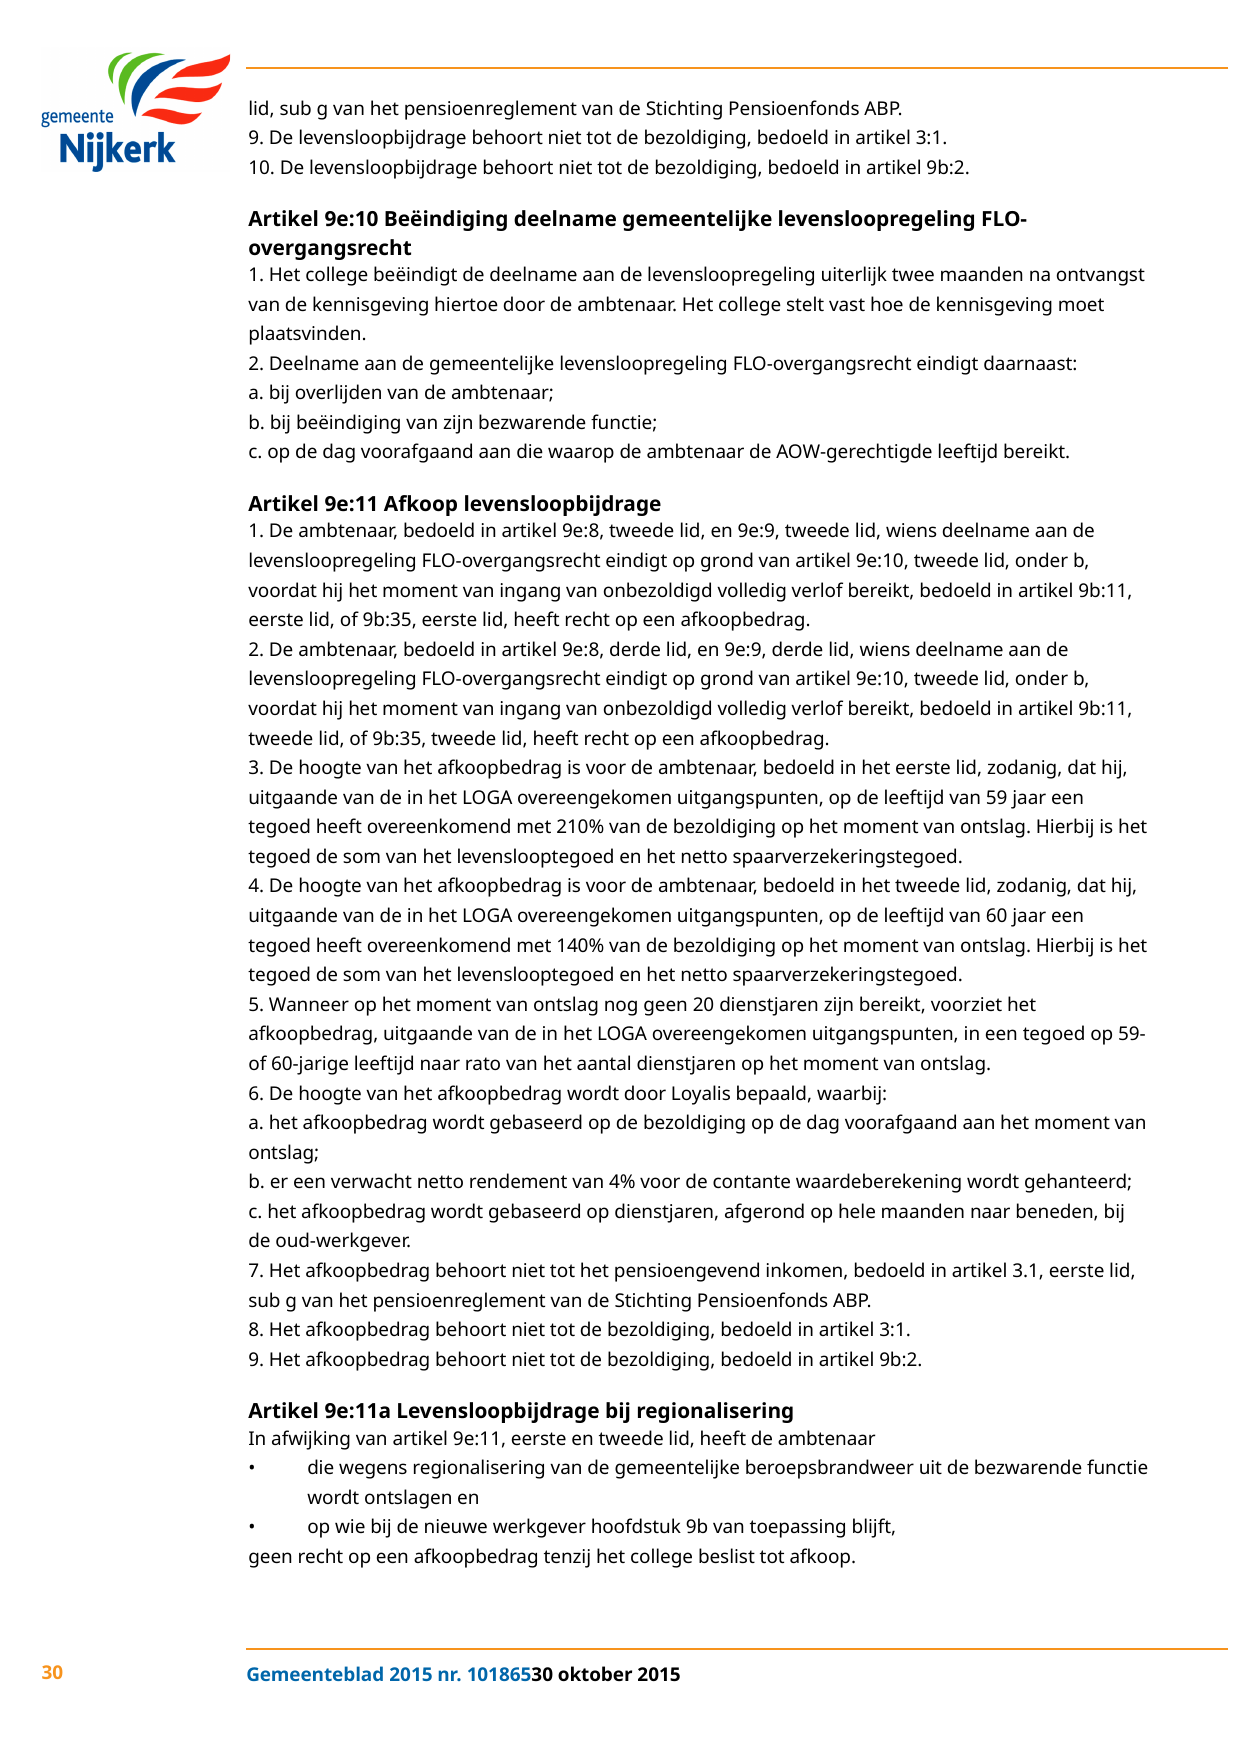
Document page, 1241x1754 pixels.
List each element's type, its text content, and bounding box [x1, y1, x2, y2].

text Artikel 9e:11a Levensloopbijdrage bij regionalisering [248, 1396, 1152, 1425]
text c. op de dag voorafgaand aan die waarop de ambtenaar de AOW-gerechtigde leeftijd bereikt. [248, 439, 1152, 464]
text 10. De levensloopbijdrage behoort niet tot de bezoldiging, bedoeld in artikel 9b:2. [248, 154, 1152, 180]
text Artikel 9e:11 Afkoop levensloopbijdrage [248, 489, 1152, 518]
text c. het afkoopbedrag wordt gebaseerd op dienstjaren, afgerond op hele maanden naar beneden, bij de oud-werkgever. [248, 1198, 1152, 1253]
text 6. De hoogte van het afkoopbedrag wordt door Loyalis bepaald, waarbij: [248, 1080, 1152, 1105]
text 5. Wanneer op het moment van ontslag nog geen 20 dienstjaren zijn bereikt, voorziet het afkoopbedrag, uitgaande van de in het LOGA overeengekomen uitgangspunten, in een tegoed op 59- of 60-jarige leeftijd naar rato van het aantal dienstjaren op het moment van ontslag. [248, 991, 1152, 1076]
text 8. Het afkoopbedrag behoort niet tot de bezoldiging, bedoeld in artikel 3:1. [248, 1316, 1152, 1342]
text 1. De ambtenaar, bedoeld in artikel 9e:8, tweede lid, en 9e:9, tweede lid, wiens deelname aan de levensloopregeling FLO-overgangsrecht eindigt op grond van artikel 9e:10, tweede lid, onder b, voordat hij het moment van ingang van onbezoldigd volledig verlof bereikt, bedoeld in artikel 9b:11, eerste lid, of 9b:35, eerste lid, heeft recht op een afkoopbedrag. [248, 518, 1152, 632]
text 9. De levensloopbijdrage behoort niet tot de bezoldiging, bedoeld in artikel 3:1. [248, 124, 1152, 150]
text 2. De ambtenaar, bedoeld in artikel 9e:8, derde lid, en 9e:9, derde lid, wiens deelname aan de levensloopregeling FLO-overgangsrecht eindigt op grond van artikel 9e:10, tweede lid, onder b, voordat hij het moment van ingang van onbezoldigd volledig verlof bereikt, bedoeld in artikel 9b:11, tweede lid, of 9b:35, tweede lid, heeft recht op een afkoopbedrag. [248, 636, 1152, 750]
picture [41, 47, 231, 172]
text a. het afkoopbedrag wordt gebaseerd op de bezoldiging op de dag voorafgaand aan het moment van ontslag; [248, 1109, 1152, 1164]
list die wegens regionalisering van de gemeentelijke beroepsbrandweer uit de bezwarende functie wordt ontslagen en [248, 1454, 1152, 1510]
text 1. Het college beëindigt de deelname aan de levensloopregeling uiterlijk twee maanden na ontvangst van de kennisgeving hiertoe door de ambtenaar. Het college stelt vast hoe de kennisgeving moet plaatsvinden. [248, 261, 1152, 346]
text lid, sub g van het pensioenreglement van de Stichting Pensioenfonds ABP. [248, 95, 1152, 121]
text 4. De hoogte van het afkoopbedrag is voor de ambtenaar, bedoeld in het tweede lid, zodanig, dat hij, uitgaande van de in het LOGA overeengekomen uitgangspunten, op de leeftijd van 60 jaar een tegoed heeft overeenkomend met 140% van de bezoldiging op het moment van ontslag. Hierbij is het tegoed de som van het levenslooptegoed en het netto spaarverzekeringstegoed. [248, 873, 1152, 987]
text 7. Het afkoopbedrag behoort niet tot het pensioengevend inkomen, bedoeld in artikel 3.1, eerste lid, sub g van het pensioenreglement van de Stichting Pensioenfonds ABP. [248, 1257, 1152, 1312]
list op wie bij de nieuwe werkgever hoofdstuk 9b van toepassing blijft, [248, 1513, 1152, 1539]
text b. er een verwacht netto rendement van 4% voor de contante waardeberekening wordt gehanteerd; [248, 1168, 1152, 1194]
text geen recht op een afkoopbedrag tenzij het college beslist tot afkoop. [248, 1543, 1152, 1569]
text 9. Het afkoopbedrag behoort niet tot de bezoldiging, bedoeld in artikel 9b:2. [248, 1346, 1152, 1372]
text In afwijking van artikel 9e:11, eerste en tweede lid, heeft de ambtenaar [248, 1425, 1152, 1451]
text a. bij overlijden van de ambtenaar; [248, 379, 1152, 405]
text 2. Deelname aan de gemeentelijke levensloopregeling FLO-overgangsrecht eindigt daarnaast: [248, 350, 1152, 376]
text Artikel 9e:10 Beëindiging deelname gemeentelijke levensloopregeling FLO-overgangsrecht [248, 204, 1152, 261]
text b. bij beëindiging van zijn bezwarende functie; [248, 409, 1152, 435]
text 3. De hoogte van het afkoopbedrag is voor de ambtenaar, bedoeld in het eerste lid, zodanig, dat hij, uitgaande van de in het LOGA overeengekomen uitgangspunten, op de leeftijd van 59 jaar een tegoed heeft overeenkomend met 210% van de bezoldiging op het moment van ontslag. Hierbij is het tegoed de som van het levenslooptegoed en het netto spaarverzekeringstegoed. [248, 754, 1152, 869]
